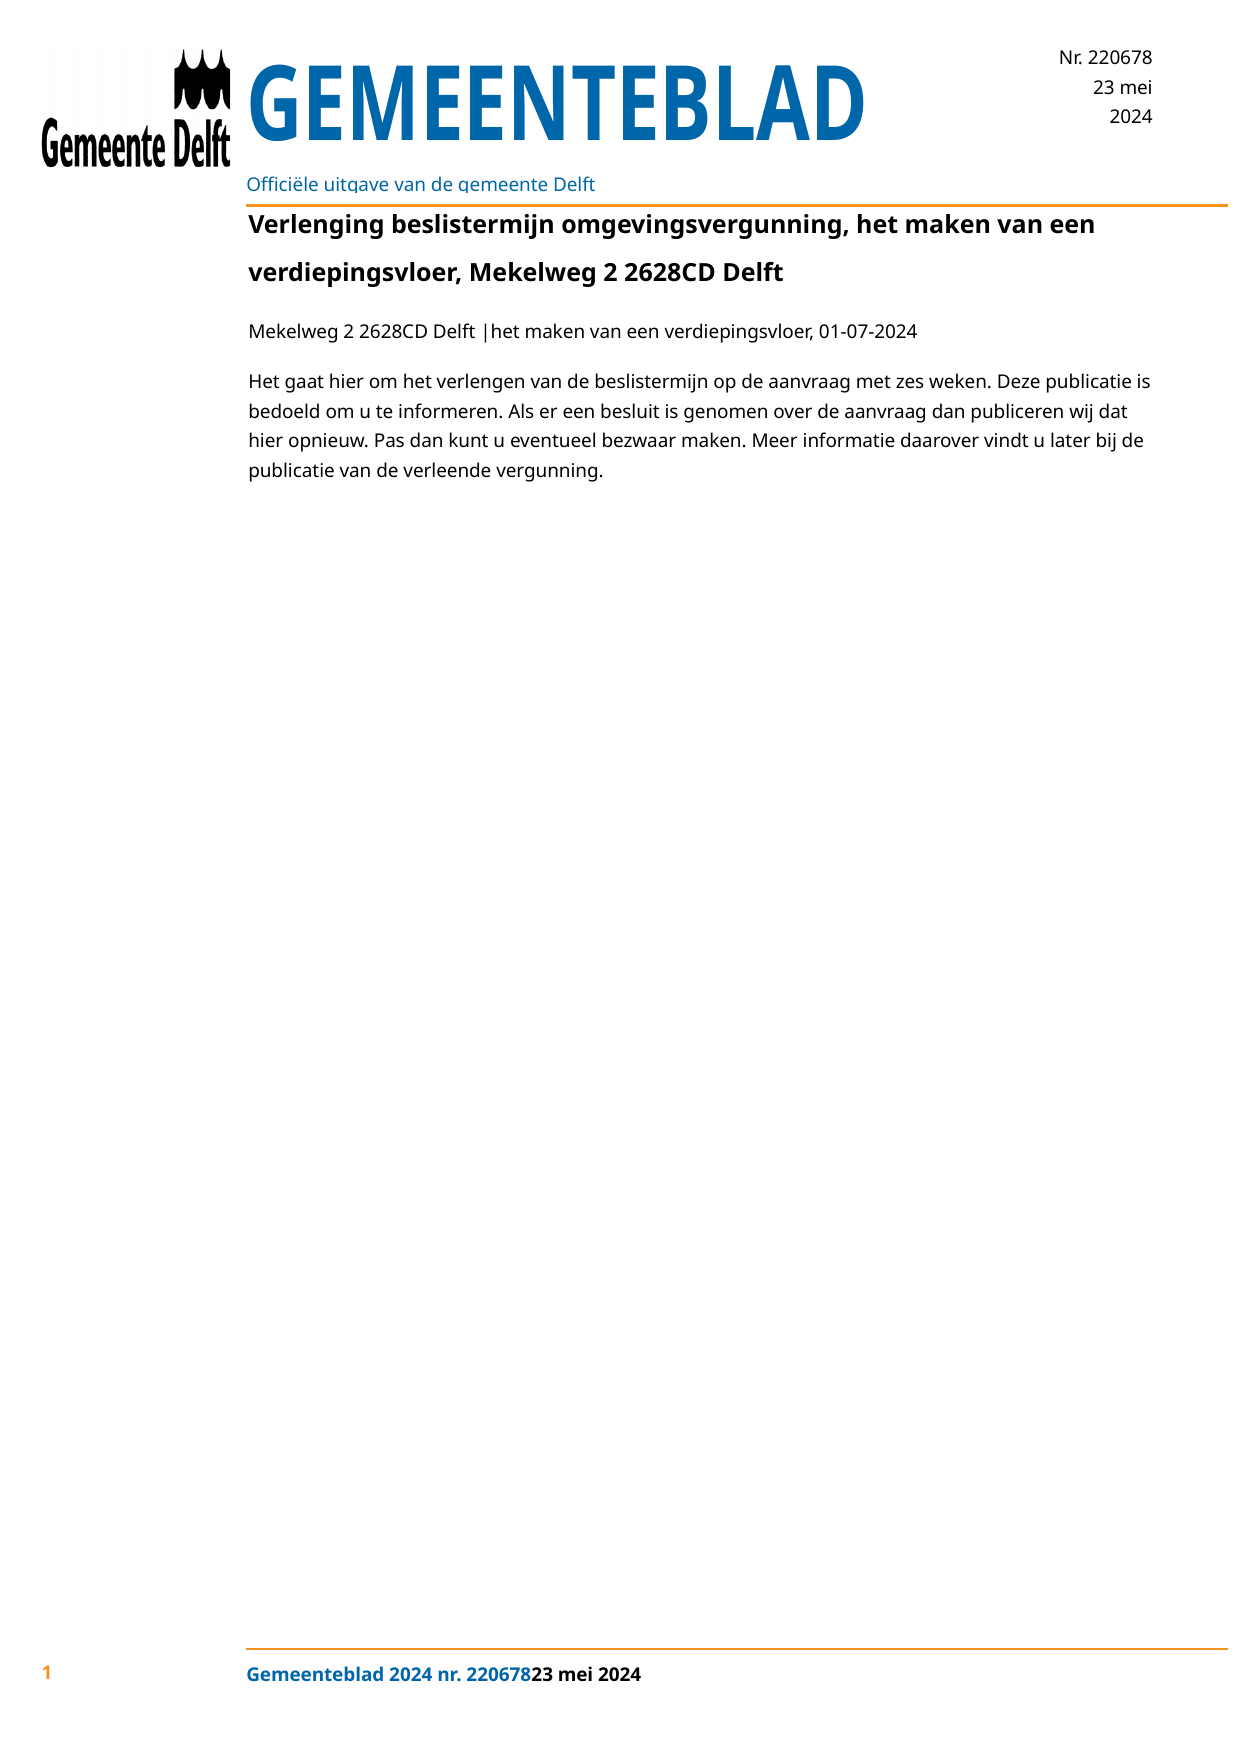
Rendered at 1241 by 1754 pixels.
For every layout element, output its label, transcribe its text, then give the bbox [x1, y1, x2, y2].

text Het gaat hier om het verlengen van de beslistermijn op de aanvraag met zes weken. Deze publicatie is bedoeld om u te informeren. Als er een besluit is genomen over de aanvraag dan publiceren wij dat hier opnieuw. Pas dan kunt u eventueel bezwaar maken. Meer informatie daarover vindt u later bij de publicatie van de verleende vergunning. [248, 368, 1152, 483]
text Verlenging beslistermijn omgevingsvergunning, het maken van een verdiepingsvloer, Mekelweg 2 2628CD Delft [248, 207, 1152, 288]
text Mekelweg 2 2628CD Delft |het maken van een verdiepingsvloer, 01-07-2024 [248, 318, 1152, 344]
picture [41, 47, 231, 172]
